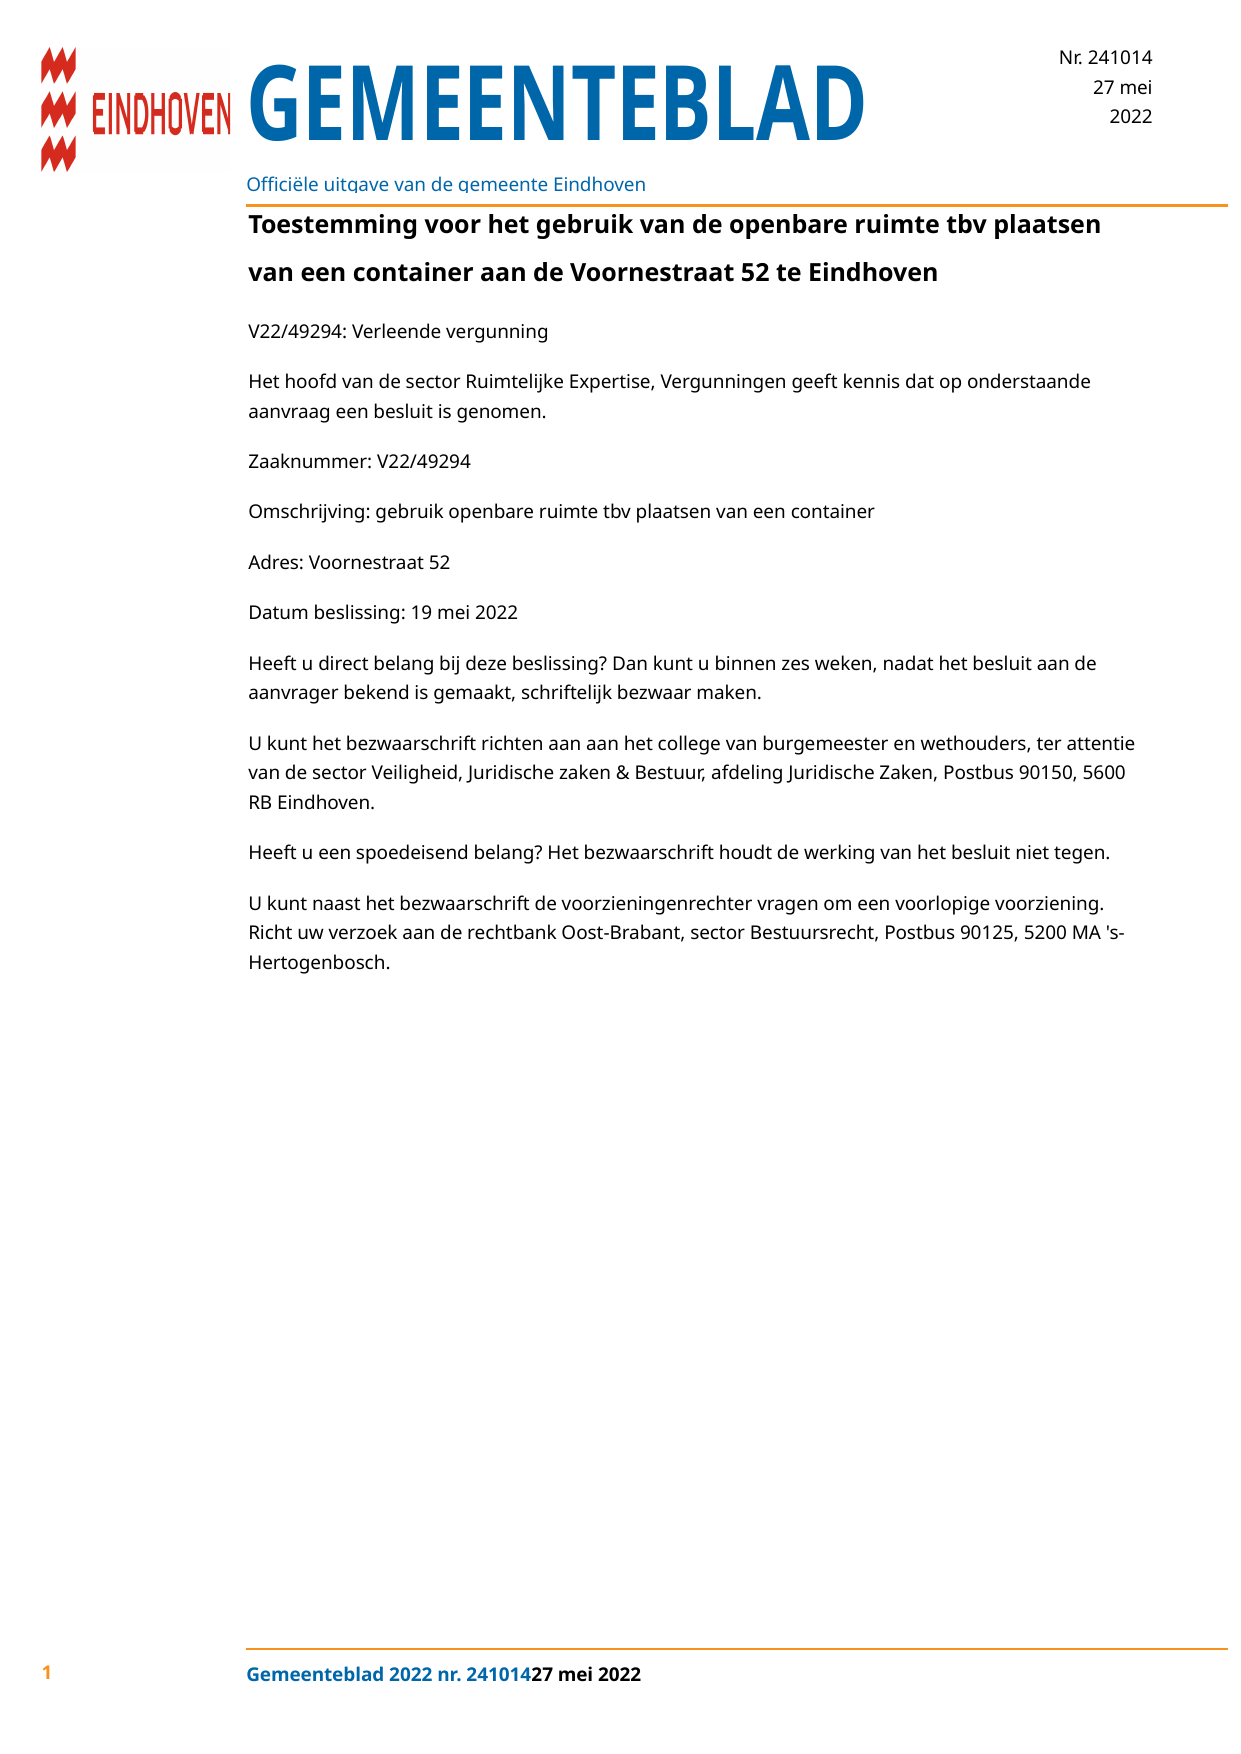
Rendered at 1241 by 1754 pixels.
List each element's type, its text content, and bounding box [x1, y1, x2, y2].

text Toestemming voor het gebruik van de openbare ruimte tbv plaatsen van een container aan de Voornestraat 52 te Eindhoven [248, 207, 1152, 288]
text Omschrijving: gebruik openbare ruimte tbv plaatsen van een container [248, 499, 1152, 524]
text Adres: Voornestraat 52 [248, 549, 1152, 575]
text Datum beslissing: 19 mei 2022 [248, 599, 1152, 625]
text Heeft u een spoedeisend belang? Het bezwaarschrift houdt de werking van het besluit niet tegen. [248, 839, 1152, 865]
text Zaaknummer: V22/49294 [248, 448, 1152, 474]
text Heeft u direct belang bij deze beslissing? Dan kunt u binnen zes weken, nadat het besluit aan de aanvrager bekend is gemaakt, schriftelijk bezwaar maken. [248, 650, 1152, 705]
text U kunt het bezwaarschrift richten aan aan het college van burgemeester en wethouders, ter attentie van de sector Veiligheid, Juridische zaken & Bestuur, afdeling Juridische Zaken, Postbus 90150, 5600 RB Eindhoven. [248, 730, 1152, 815]
text U kunt naast het bezwaarschrift de voorzieningenrechter vragen om een voorlopige voorziening. Richt uw verzoek aan de rechtbank Oost-Brabant, sector Bestuursrecht, Postbus 90125, 5200 MA 's-Hertogenbosch. [248, 890, 1152, 975]
text V22/49294: Verleende vergunning [248, 318, 1152, 344]
text Het hoofd van de sector Ruimtelijke Expertise, Vergunningen geeft kennis dat op onderstaande aanvraag een besluit is genomen. [248, 368, 1152, 424]
picture [41, 47, 231, 172]
